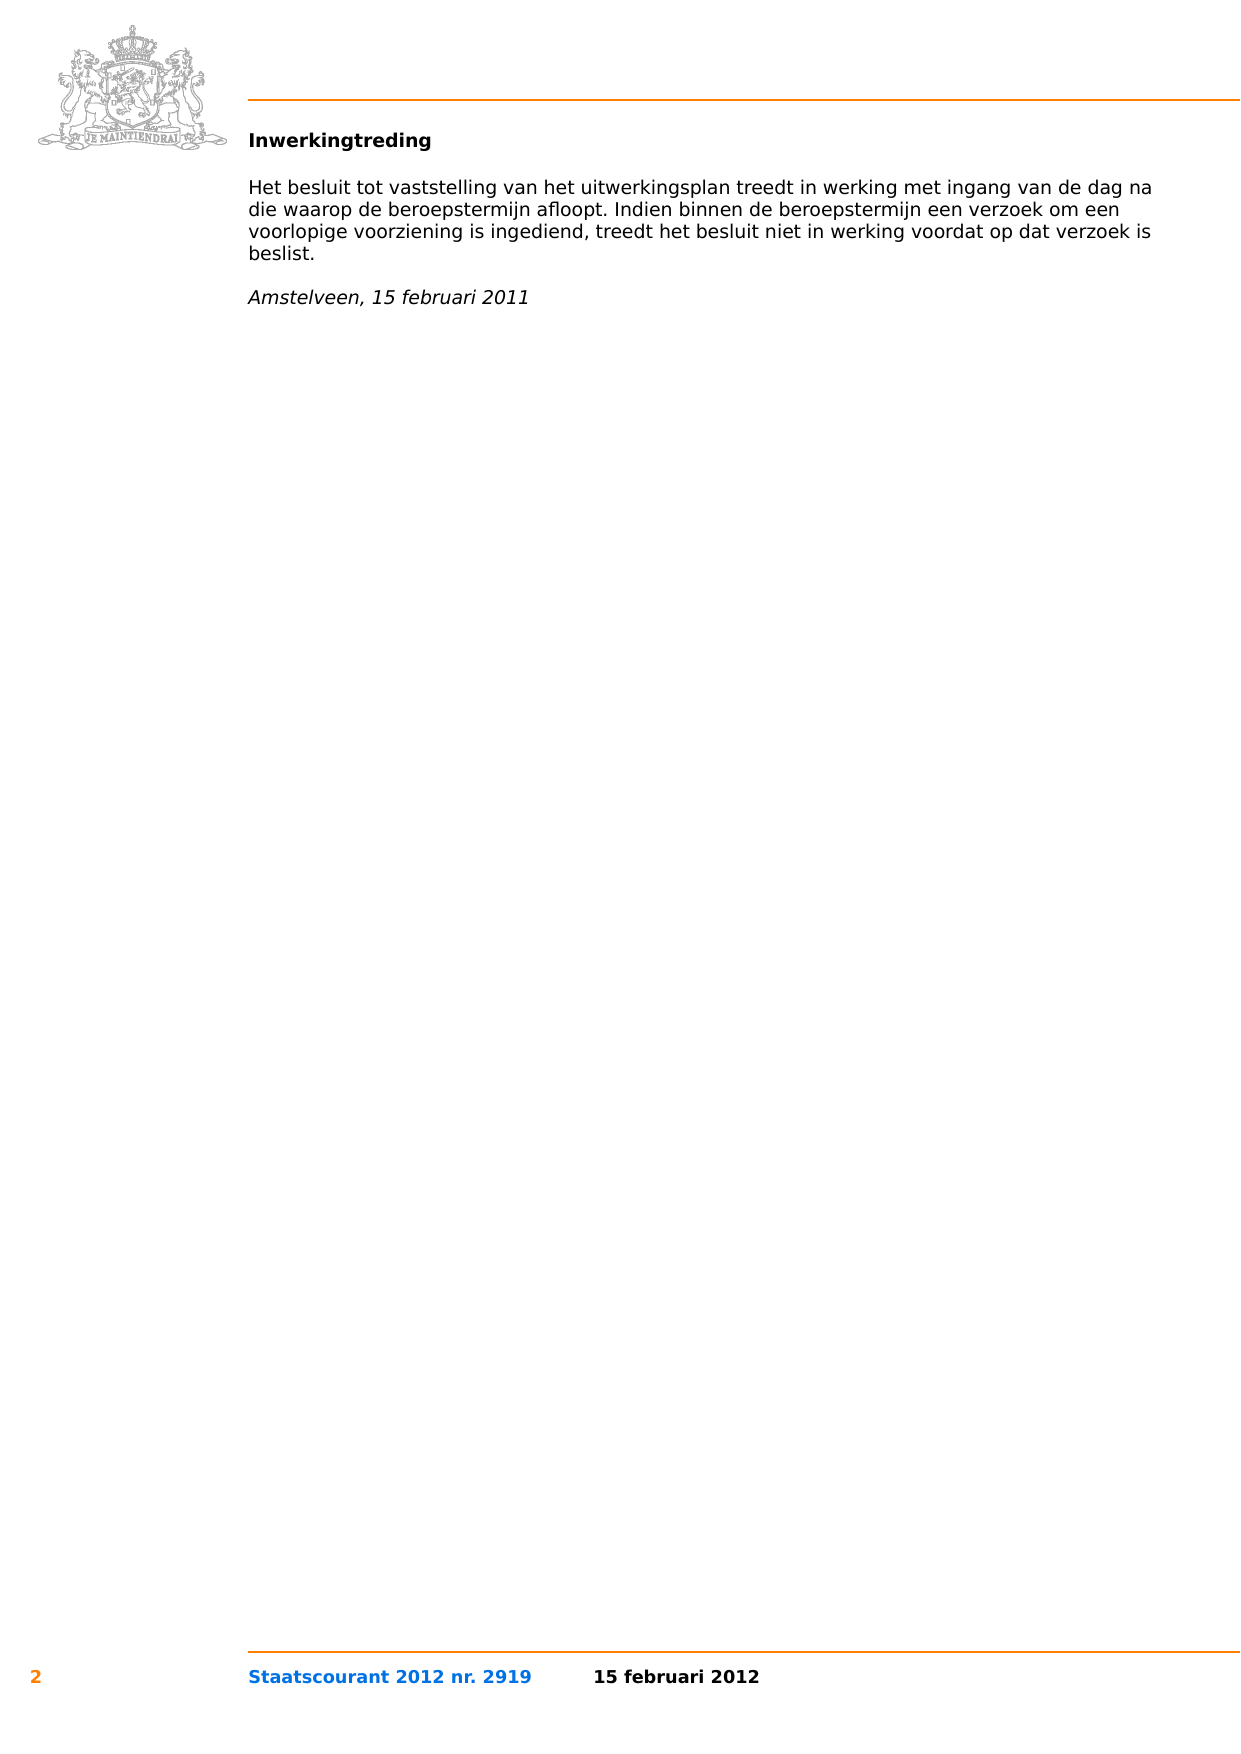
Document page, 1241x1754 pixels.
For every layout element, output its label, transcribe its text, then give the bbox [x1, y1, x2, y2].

picture [38, 25, 227, 150]
text Het besluit tot vaststelling van het uitwerkingsplan treedt in werking met ingang van de dag na die waarop de beroepstermijn afloopt. Indien binnen de beroepstermijn een verzoek om een voorlopige voorziening is ingediend, treedt het besluit niet in werking voordat op dat verzoek is beslist. [248, 177, 1163, 265]
text Amstelveen, 15 februari 2011 [248, 287, 1163, 309]
subtitle Inwerkingtreding [248, 130, 1163, 152]
